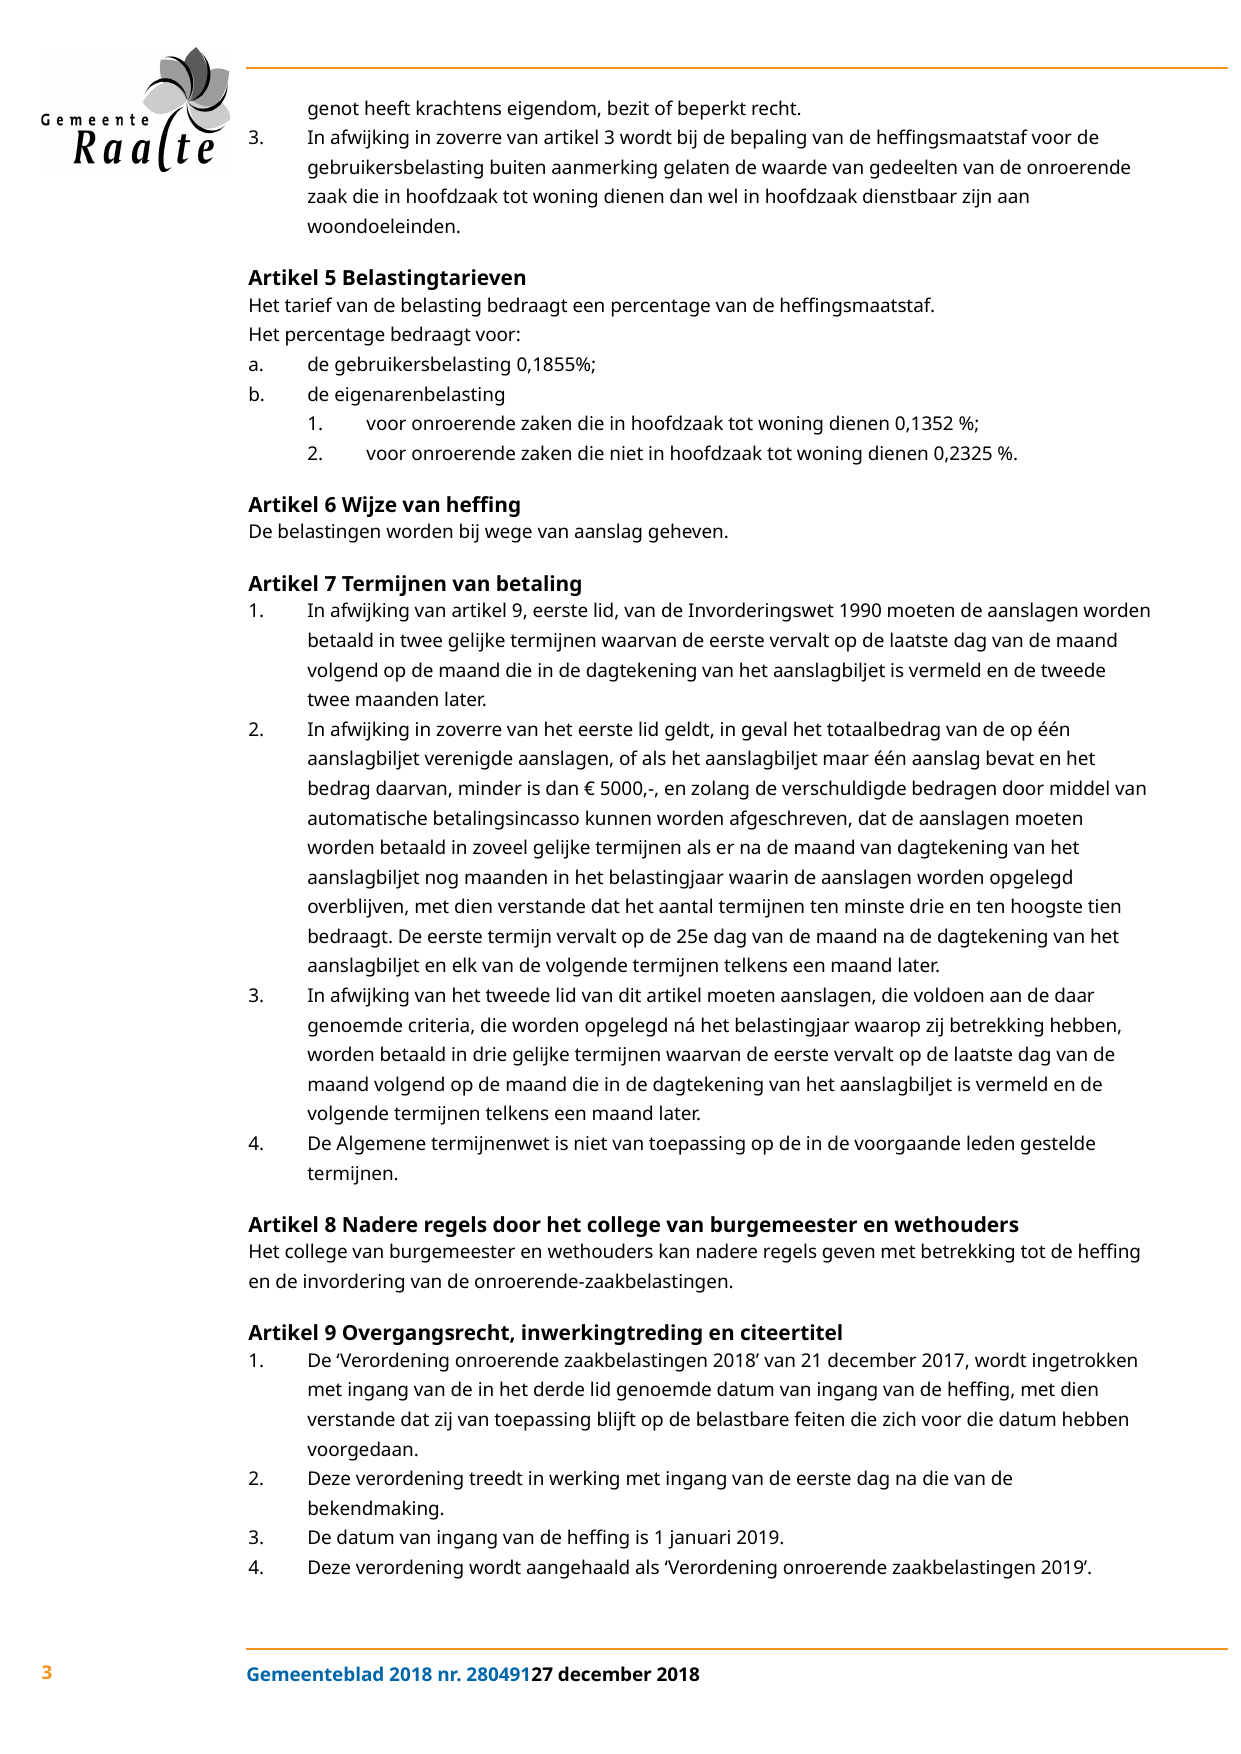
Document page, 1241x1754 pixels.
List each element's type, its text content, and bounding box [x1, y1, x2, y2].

list voor onroerende zaken die in hoofdzaak tot woning dienen 0,1352 %; [307, 410, 1152, 436]
text Het percentage bedraagt voor: [248, 322, 1152, 347]
list De datum van ingang van de heffing is 1 januari 2019. [248, 1524, 1152, 1550]
list de gebruikersbelasting 0,1855%; [248, 351, 1152, 377]
text De belastingen worden bij wege van aanslag geheven. [248, 519, 1152, 544]
list Deze verordening treedt in werking met ingang van de eerste dag na die van de bekendmaking. [248, 1465, 1152, 1521]
text Artikel 5 Belastingtarieven [248, 263, 1152, 292]
text Artikel 8 Nadere regels door het college van burgemeester en wethouders [248, 1210, 1152, 1238]
list In afwijking in zoverre van artikel 3 wordt bij de bepaling van de heffingsmaatstaf voor de gebruikersbelasting buiten aanmerking gelaten de waarde van gedeelten van de onroerende zaak die in hoofdzaak tot woning dienen dan wel in hoofdzaak dienstbaar zijn aan woondoeleinden. [248, 124, 1152, 239]
list In afwijking van het tweede lid van dit artikel moeten aanslagen, die voldoen aan de daar genoemde criteria, die worden opgelegd ná het belastingjaar waarop zij betrekking hebben, worden betaald in drie gelijke termijnen waarvan de eerste vervalt op de laatste dag van de maand volgend op de maand die in de dagtekening van het aanslagbiljet is vermeld en de volgende termijnen telkens een maand later. [248, 982, 1152, 1126]
list De ‘Verordening onroerende zaakbelastingen 2018’ van 21 december 2017, wordt ingetrokken met ingang van de in het derde lid genoemde datum van ingang van de heffing, met dien verstande dat zij van toepassing blijft op de belastbare feiten die zich voor die datum hebben voorgedaan. [248, 1347, 1152, 1461]
list In afwijking in zoverre van het eerste lid geldt, in geval het totaalbedrag van de op één aanslagbiljet verenigde aanslagen, of als het aanslagbiljet maar één aanslag bevat en het bedrag daarvan, minder is dan € 5000,-, en zolang de verschuldigde bedragen door middel van automatische betalingsincasso kunnen worden afgeschreven, dat de aanslagen moeten worden betaald in zoveel gelijke termijnen als er na de maand van dagtekening van het aanslagbiljet nog maanden in het belastingjaar waarin de aanslagen worden opgelegd overblijven, met dien verstande dat het aantal termijnen ten minste drie en ten hoogste tien bedraagt. De eerste termijn vervalt op de 25e dag van de maand na de dagtekening van het aanslagbiljet en elk van de volgende termijnen telkens een maand later. [248, 716, 1152, 978]
list De Algemene termijnenwet is niet van toepassing op de in de voorgaande leden gestelde termijnen. [248, 1130, 1152, 1185]
text Artikel 9 Overgangsrecht, inwerkingtreding en citeertitel [248, 1318, 1152, 1347]
list de eigenarenbelasting [248, 381, 1152, 406]
text Artikel 7 Termijnen van betaling [248, 569, 1152, 598]
picture [41, 47, 231, 172]
text Artikel 6 Wijze van heffing [248, 490, 1152, 519]
list Deze verordening wordt aangehaald als ‘Verordening onroerende zaakbelastingen 2019’. [248, 1554, 1152, 1580]
list In afwijking van artikel 9, eerste lid, van de Invorderingswet 1990 moeten de aanslagen worden betaald in twee gelijke termijnen waarvan de eerste vervalt op de laatste dag van de maand volgend op de maand die in de dagtekening van het aanslagbiljet is vermeld en de tweede twee maanden later. [248, 598, 1152, 712]
text Het tarief van de belasting bedraagt een percentage van de heffingsmaatstaf. [248, 292, 1152, 318]
list voor onroerende zaken die niet in hoofdzaak tot woning dienen 0,2325 %. [307, 440, 1152, 466]
list genot heeft krachtens eigendom, bezit of beperkt recht. [248, 95, 1152, 121]
text Het college van burgemeester en wethouders kan nadere regels geven met betrekking tot de heffing en de invordering van de onroerende-zaakbelastingen. [248, 1238, 1152, 1294]
